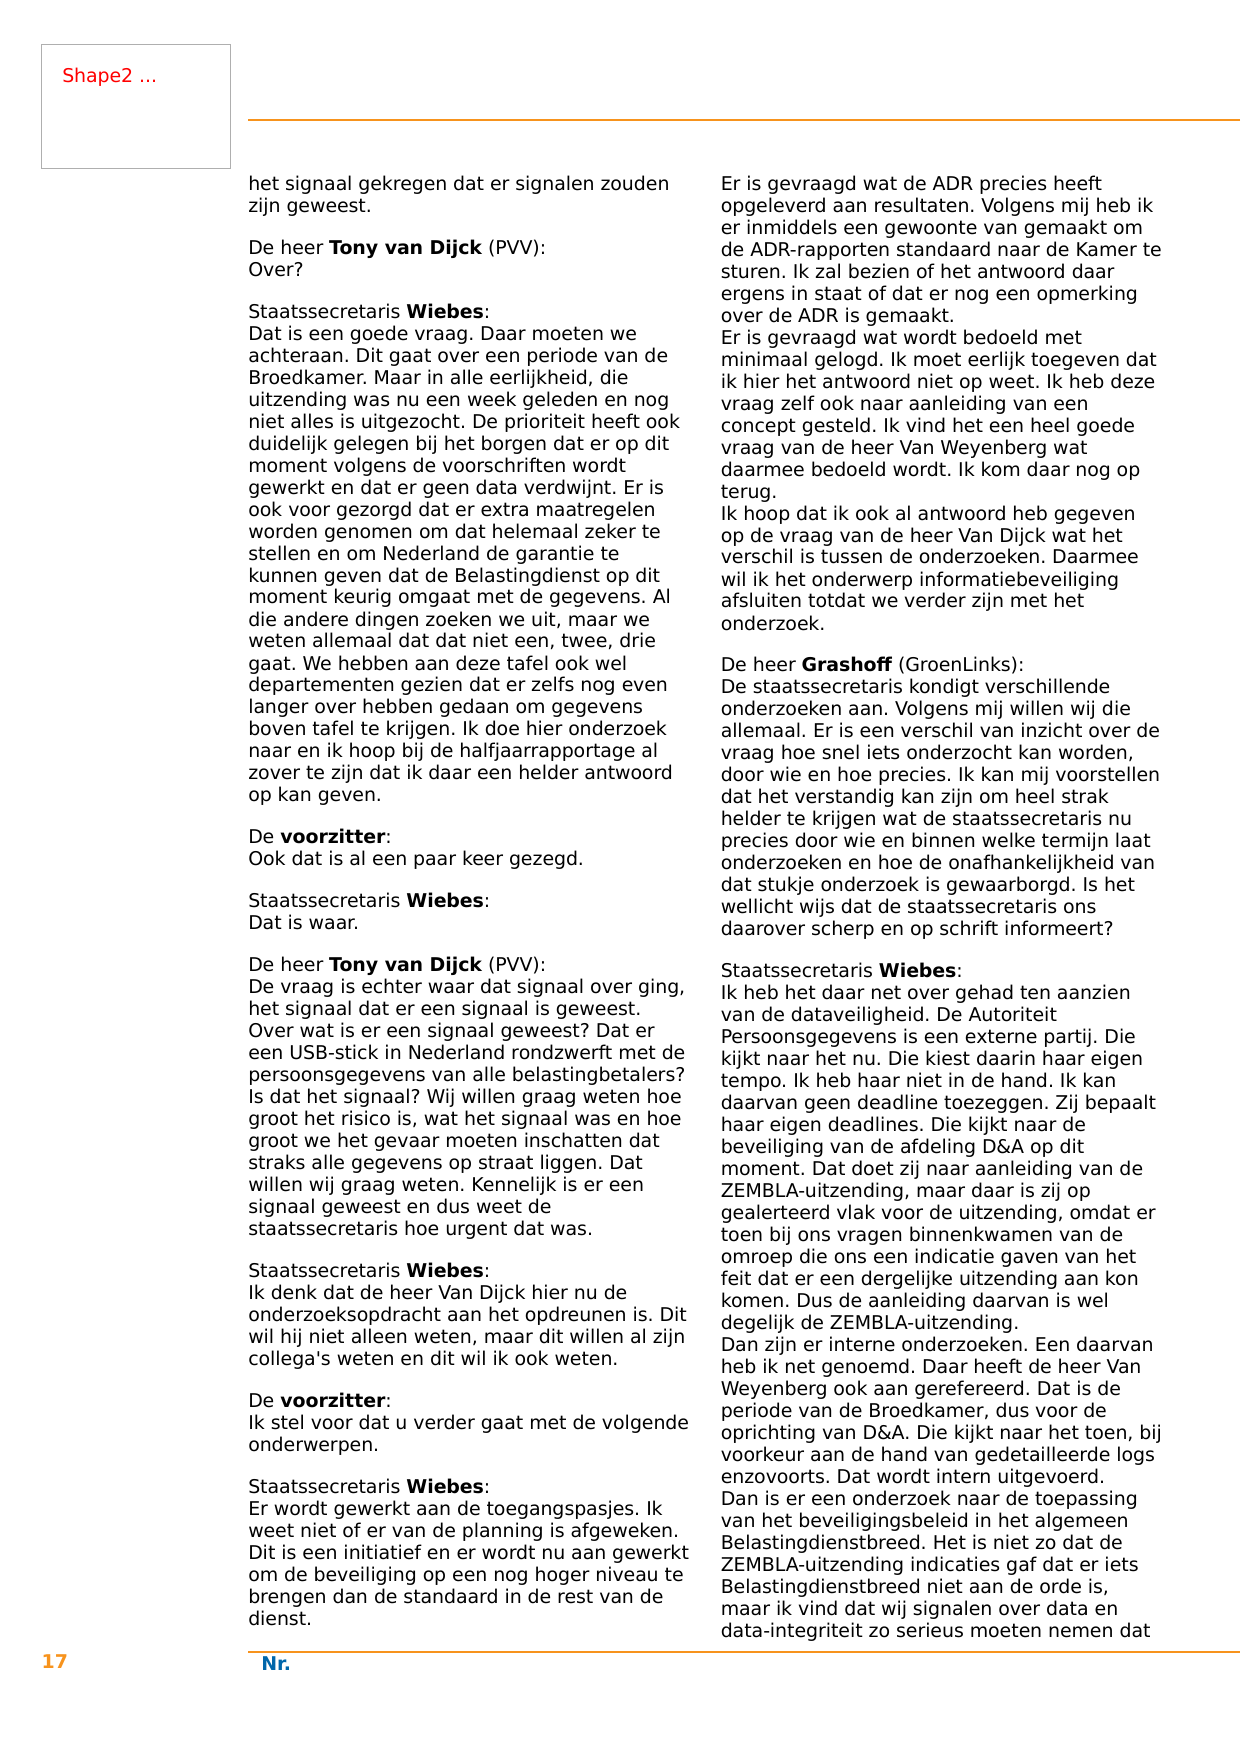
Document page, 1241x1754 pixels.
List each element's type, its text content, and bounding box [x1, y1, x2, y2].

text Staatssecretaris Wiebes: [721, 960, 1163, 982]
text Dat is een goede vraag. Daar moeten we achteraan. Dit gaat over een periode van de Broedkamer. Maar in alle eerlijkheid, die uitzending was nu een week geleden en nog niet alles is uitgezocht. De prioriteit heeft ook duidelijk gelegen bij het borgen dat er op dit moment volgens de voorschriften wordt gewerkt en dat er geen data verdwijnt. Er is ook voor gezorgd dat er extra maatregelen worden genomen om dat helemaal zeker te stellen en om Nederland de garantie te kunnen geven dat de Belastingdienst op dit moment keurig omgaat met de gegevens. Al die andere dingen zoeken we uit, maar we weten allemaal dat dat niet een, twee, drie gaat. We hebben aan deze tafel ook wel departementen gezien dat er zelfs nog even langer over hebben gedaan om gegevens boven tafel te krijgen. Ik doe hier onderzoek naar en ik hoop bij de halfjaarrapportage al zover te zijn dat ik daar een helder antwoord op kan geven. [248, 323, 691, 806]
text De heer Grashoff (GroenLinks): [721, 654, 1163, 676]
text Er is gevraagd wat de ADR precies heeft opgeleverd aan resultaten. Volgens mij heb ik er inmiddels een gewoonte van gemaakt om de ADR-rapporten standaard naar de Kamer te sturen. Ik zal bezien of het antwoord daar ergens in staat of dat er nog een opmerking over de ADR is gemaakt. [721, 173, 1163, 327]
text Staatssecretaris Wiebes: [248, 1476, 691, 1498]
text Ook dat is al een paar keer gezegd. [248, 848, 691, 870]
text Ik hoop dat ik ook al antwoord heb gegeven op de vraag van de heer Van Dijck wat het verschil is tussen de onderzoeken. Daarmee wil ik het onderwerp informatiebeveiliging afsluiten totdat we verder zijn met het onderzoek. [721, 502, 1163, 634]
text De vraag is echter waar dat signaal over ging, het signaal dat er een signaal is geweest. Over wat is er een signaal geweest? Dat er een USB-stick in Nederland rondzwerft met de persoonsgegevens van alle belastingbetalers? Is dat het signaal? Wij willen graag weten hoe groot het risico is, wat het signaal was en hoe groot we het gevaar moeten inschatten dat straks alle gegevens op straat liggen. Dat willen wij graag weten. Kennelijk is er een signaal geweest en dus weet de staatssecretaris hoe urgent dat was. [248, 976, 691, 1240]
text Dat is waar. [248, 912, 691, 934]
text Ik stel voor dat u verder gaat met de volgende onderwerpen. [248, 1412, 691, 1456]
text De staatssecretaris kondigt verschillende onderzoeken aan. Volgens mij willen wij die allemaal. Er is een verschil van inzicht over de vraag hoe snel iets onderzocht kan worden, door wie en hoe precies. Ik kan mij voorstellen dat het verstandig kan zijn om heel strak helder te krijgen wat de staatssecretaris nu precies door wie en binnen welke termijn laat onderzoeken en hoe de onafhankelijkheid van dat stukje onderzoek is gewaarborgd. Is het wellicht wijs dat de staatssecretaris ons daarover scherp en op schrift informeert? [721, 676, 1163, 940]
text Ik heb het daar net over gehad ten aanzien van de dataveiligheid. De Autoriteit Persoonsgegevens is een externe partij. Die kijkt naar het nu. Die kiest daarin haar eigen tempo. Ik heb haar niet in de hand. Ik kan daarvan geen deadline toezeggen. Zij bepaalt haar eigen deadlines. Die kijkt naar de beveiliging van de afdeling D&A op dit moment. Dat doet zij naar aanleiding van de ZEMBLA-uitzending, maar daar is zij op gealerteerd vlak voor de uitzending, omdat er toen bij ons vragen binnenkwamen van de omroep die ons een indicatie gaven van het feit dat er een dergelijke uitzending aan kon komen. Dus de aanleiding daarvan is wel degelijk de ZEMBLA-uitzending. [721, 982, 1163, 1334]
text Staatssecretaris Wiebes: [248, 1260, 691, 1282]
text De voorzitter: [248, 826, 691, 848]
text De heer Tony van Dijck (PVV): [248, 237, 691, 259]
text Er is gevraagd wat wordt bedoeld met minimaal gelogd. Ik moet eerlijk toegeven dat ik hier het antwoord niet op weet. Ik heb deze vraag zelf ook naar aanleiding van een concept gesteld. Ik vind het een heel goede vraag van de heer Van Weyenberg wat daarmee bedoeld wordt. Ik kom daar nog op terug. [721, 327, 1163, 502]
text Dan is er een onderzoek naar de toepassing van het beveiligingsbeleid in het algemeen Belastingdienstbreed. Het is niet zo dat de ZEMBLA-uitzending indicaties gaf dat er iets Belastingdienstbreed niet aan de orde is, maar ik vind dat wij signalen over data en data-integriteit zo serieus moeten nemen dat [721, 1488, 1163, 1641]
text Dan zijn er interne onderzoeken. Een daarvan heb ik net genoemd. Daar heeft de heer Van Weyenberg ook aan gerefereerd. Dat is de periode van de Broedkamer, dus voor de oprichting van D&A. Die kijkt naar het toen, bij voorkeur aan de hand van gedetailleerde logs enzovoorts. Dat wordt intern uitgevoerd. [721, 1334, 1163, 1488]
text Staatssecretaris Wiebes: [248, 890, 691, 912]
text Staatssecretaris Wiebes: [248, 301, 691, 323]
text De heer Tony van Dijck (PVV): [248, 954, 691, 976]
text het signaal gekregen dat er signalen zouden zijn geweest. [248, 173, 691, 217]
text Over? [248, 259, 691, 281]
text Ik denk dat de heer Van Dijck hier nu de onderzoeksopdracht aan het opdreunen is. Dit wil hij niet alleen weten, maar dit willen al zijn collega's weten en dit wil ik ook weten. [248, 1282, 691, 1370]
text Er wordt gewerkt aan de toegangspasjes. Ik weet niet of er van de planning is afgeweken. Dit is een initiatief en er wordt nu aan gewerkt om de beveiliging op een nog hoger niveau te brengen dan de standaard in de rest van de dienst. [248, 1498, 691, 1629]
text De voorzitter: [248, 1390, 691, 1412]
